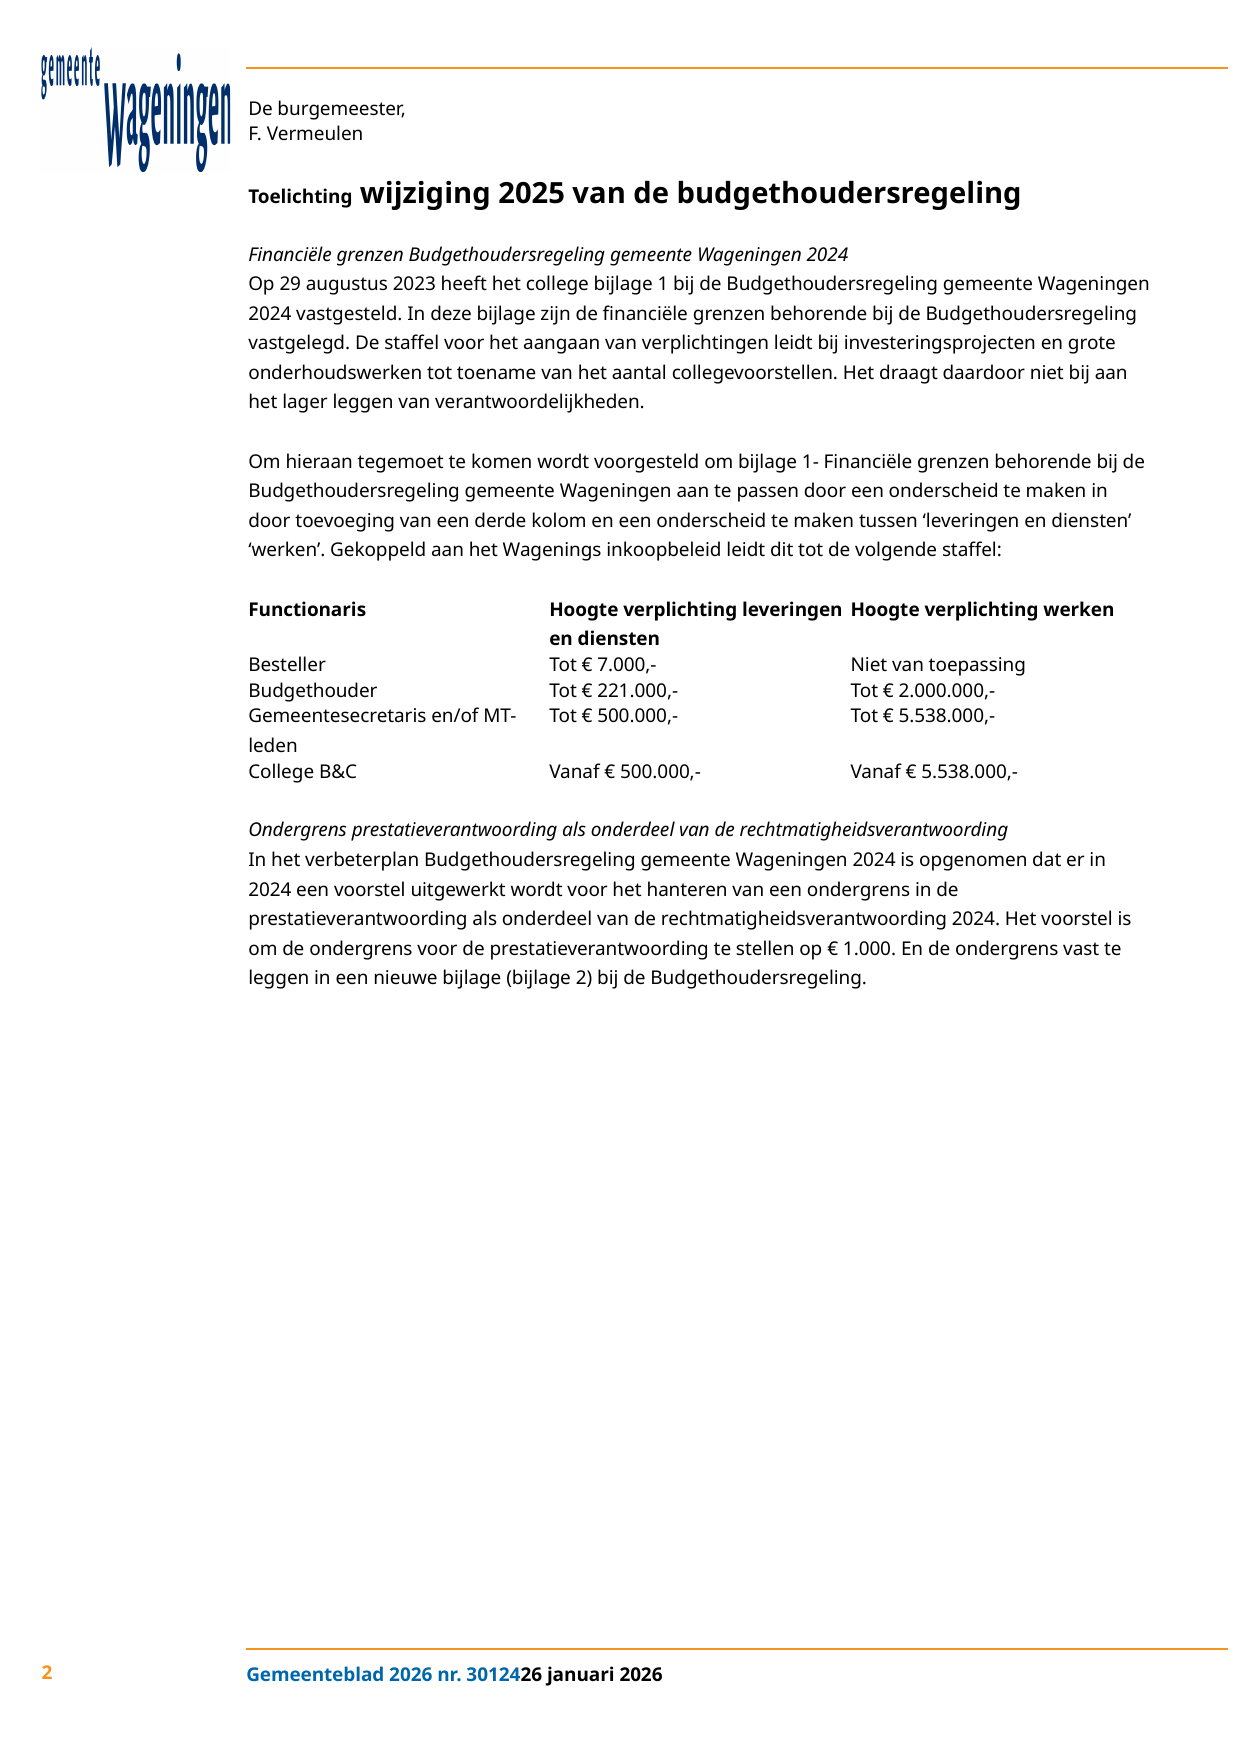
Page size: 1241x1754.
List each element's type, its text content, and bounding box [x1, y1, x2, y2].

table_cell College B&C [248, 758, 549, 784]
table_header Hoogte verplichting werken [850, 596, 1152, 651]
text In het verbeterplan Budgethoudersregeling gemeente Wageningen 2024 is opgenomen dat er in 2024 een voorstel uitgewerkt wordt voor het hanteren van een ondergrens in de prestatieverantwoording als onderdeel van de rechtmatigheidsverantwoording 2024. Het voorstel is om de ondergrens voor de prestatieverantwoording te stellen op € 1.000. En de ondergrens vast te leggen in een nieuwe bijlage (bijlage 2) bij de Budgethoudersregeling. [248, 846, 1152, 990]
text Financiële grenzen Budgethoudersregeling gemeente Wageningen 2024 [248, 241, 1152, 267]
picture [41, 47, 231, 172]
table_cell Vanaf € 5.538.000,- [850, 758, 1152, 784]
table_cell Tot € 221.000,- [549, 677, 850, 703]
table_cell Niet van toepassing [850, 651, 1152, 677]
table_cell Gemeentesecretaris en/of MT-leden [248, 703, 549, 758]
table_header Hoogte verplichting leveringen en diensten [549, 596, 850, 651]
text Om hieraan tegemoet te komen wordt voorgesteld om bijlage 1- Financiële grenzen behorende bij de Budgethoudersregeling gemeente Wageningen aan te passen door een onderscheid te maken in door toevoeging van een derde kolom en een onderscheid te maken tussen ‘leveringen en diensten’ ‘werken’. Gekoppeld aan het Wagenings inkoopbeleid leidt dit tot de volgende staffel: [248, 448, 1152, 562]
text De burgemeester, [248, 95, 1152, 121]
table_cell Vanaf € 500.000,- [549, 758, 850, 784]
text F. Vermeulen [248, 121, 1152, 146]
table_cell Tot € 500.000,- [549, 703, 850, 758]
text Op 29 augustus 2023 heeft het college bijlage 1 bij de Budgethoudersregeling gemeente Wageningen 2024 vastgesteld. In deze bijlage zijn de financiële grenzen behorende bij de Budgethoudersregeling vastgelegd. De staffel voor het aangaan van verplichtingen leidt bij investeringsprojecten en grote onderhoudswerken tot toename van het aantal collegevoorstellen. Het draagt daardoor niet bij aan het lager leggen van verantwoordelijkheden. [248, 270, 1152, 414]
table_header Functionaris [248, 596, 549, 651]
table_cell Tot € 2.000.000,- [850, 677, 1152, 703]
table_cell Besteller [248, 651, 549, 677]
table_cell Budgethouder [248, 677, 549, 703]
table_cell Tot € 7.000,- [549, 651, 850, 677]
text Ondergrens prestatieverantwoording als onderdeel van de rechtmatigheidsverantwoording [248, 817, 1152, 842]
table_cell Tot € 5.538.000,- [850, 703, 1152, 758]
text Toelichting wijziging 2025 van de budgethoudersregeling [248, 172, 1152, 212]
